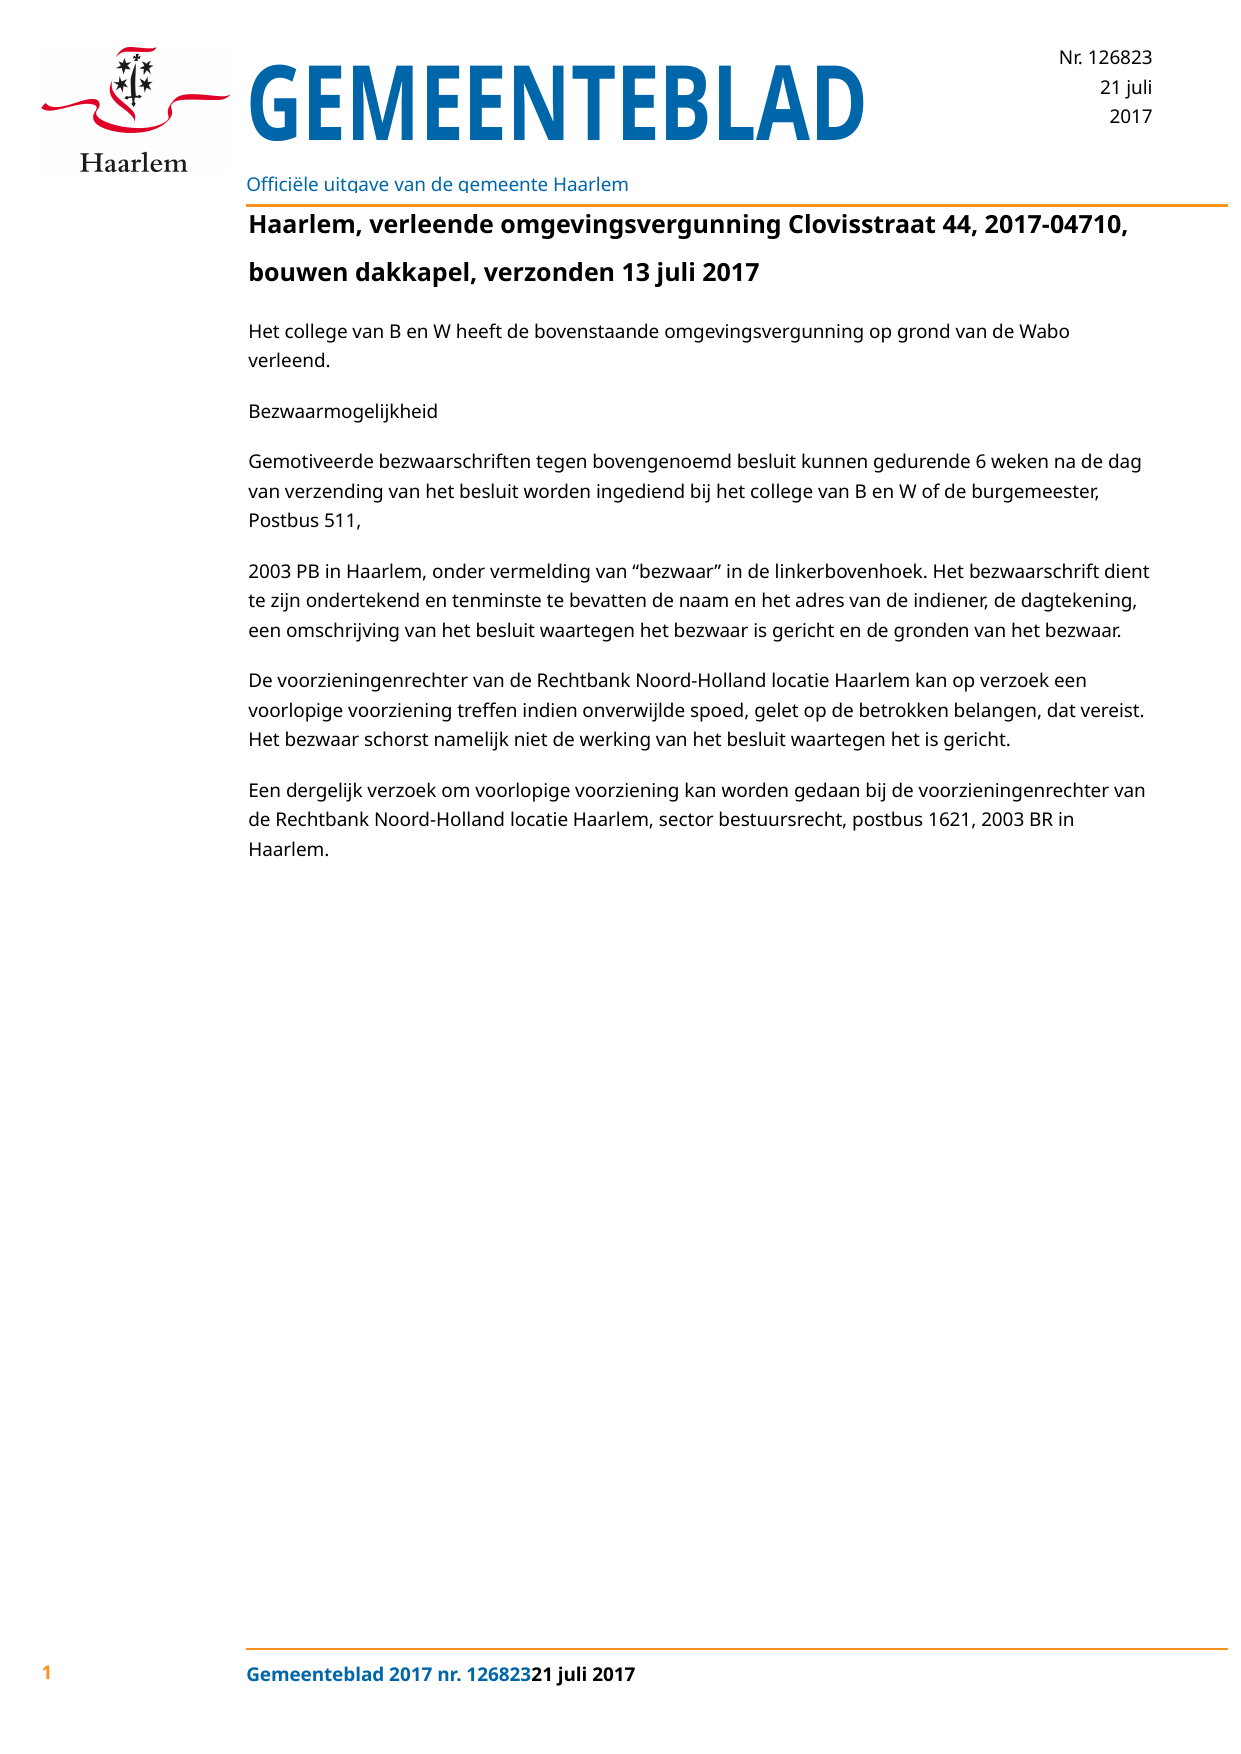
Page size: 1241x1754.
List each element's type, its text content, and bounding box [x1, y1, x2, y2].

text Bezwaarmogelijkheid [248, 398, 1152, 424]
text Een dergelijk verzoek om voorlopige voorziening kan worden gedaan bij de voorzieningenrechter van de Rechtbank Noord-Holland locatie Haarlem, sector bestuursrecht, postbus 1621, 2003 BR in Haarlem. [248, 777, 1152, 862]
text Haarlem, verleende omgevingsvergunning Clovisstraat 44, 2017-04710, bouwen dakkapel, verzonden 13 juli 2017 [248, 207, 1152, 288]
picture [41, 47, 231, 172]
text Gemotiveerde bezwaarschriften tegen bovengenoemd besluit kunnen gedurende 6 weken na de dag van verzending van het besluit worden ingediend bij het college van B en W of de burgemeester, Postbus 511, [248, 448, 1152, 533]
text De voorzieningenrechter van de Rechtbank Noord-Holland locatie Haarlem kan op verzoek een voorlopige voorziening treffen indien onverwijlde spoed, gelet op de betrokken belangen, dat vereist. Het bezwaar schorst namelijk niet de werking van het besluit waartegen het is gericht. [248, 667, 1152, 752]
text 2003 PB in Haarlem, onder vermelding van “bezwaar” in de linkerbovenhoek. Het bezwaarschrift dient te zijn ondertekend en tenminste te bevatten de naam en het adres van de indiener, de dagtekening, een omschrijving van het besluit waartegen het bezwaar is gericht en de gronden van het bezwaar. [248, 558, 1152, 643]
text Het college van B en W heeft de bovenstaande omgevingsvergunning op grond van de Wabo verleend. [248, 318, 1152, 373]
